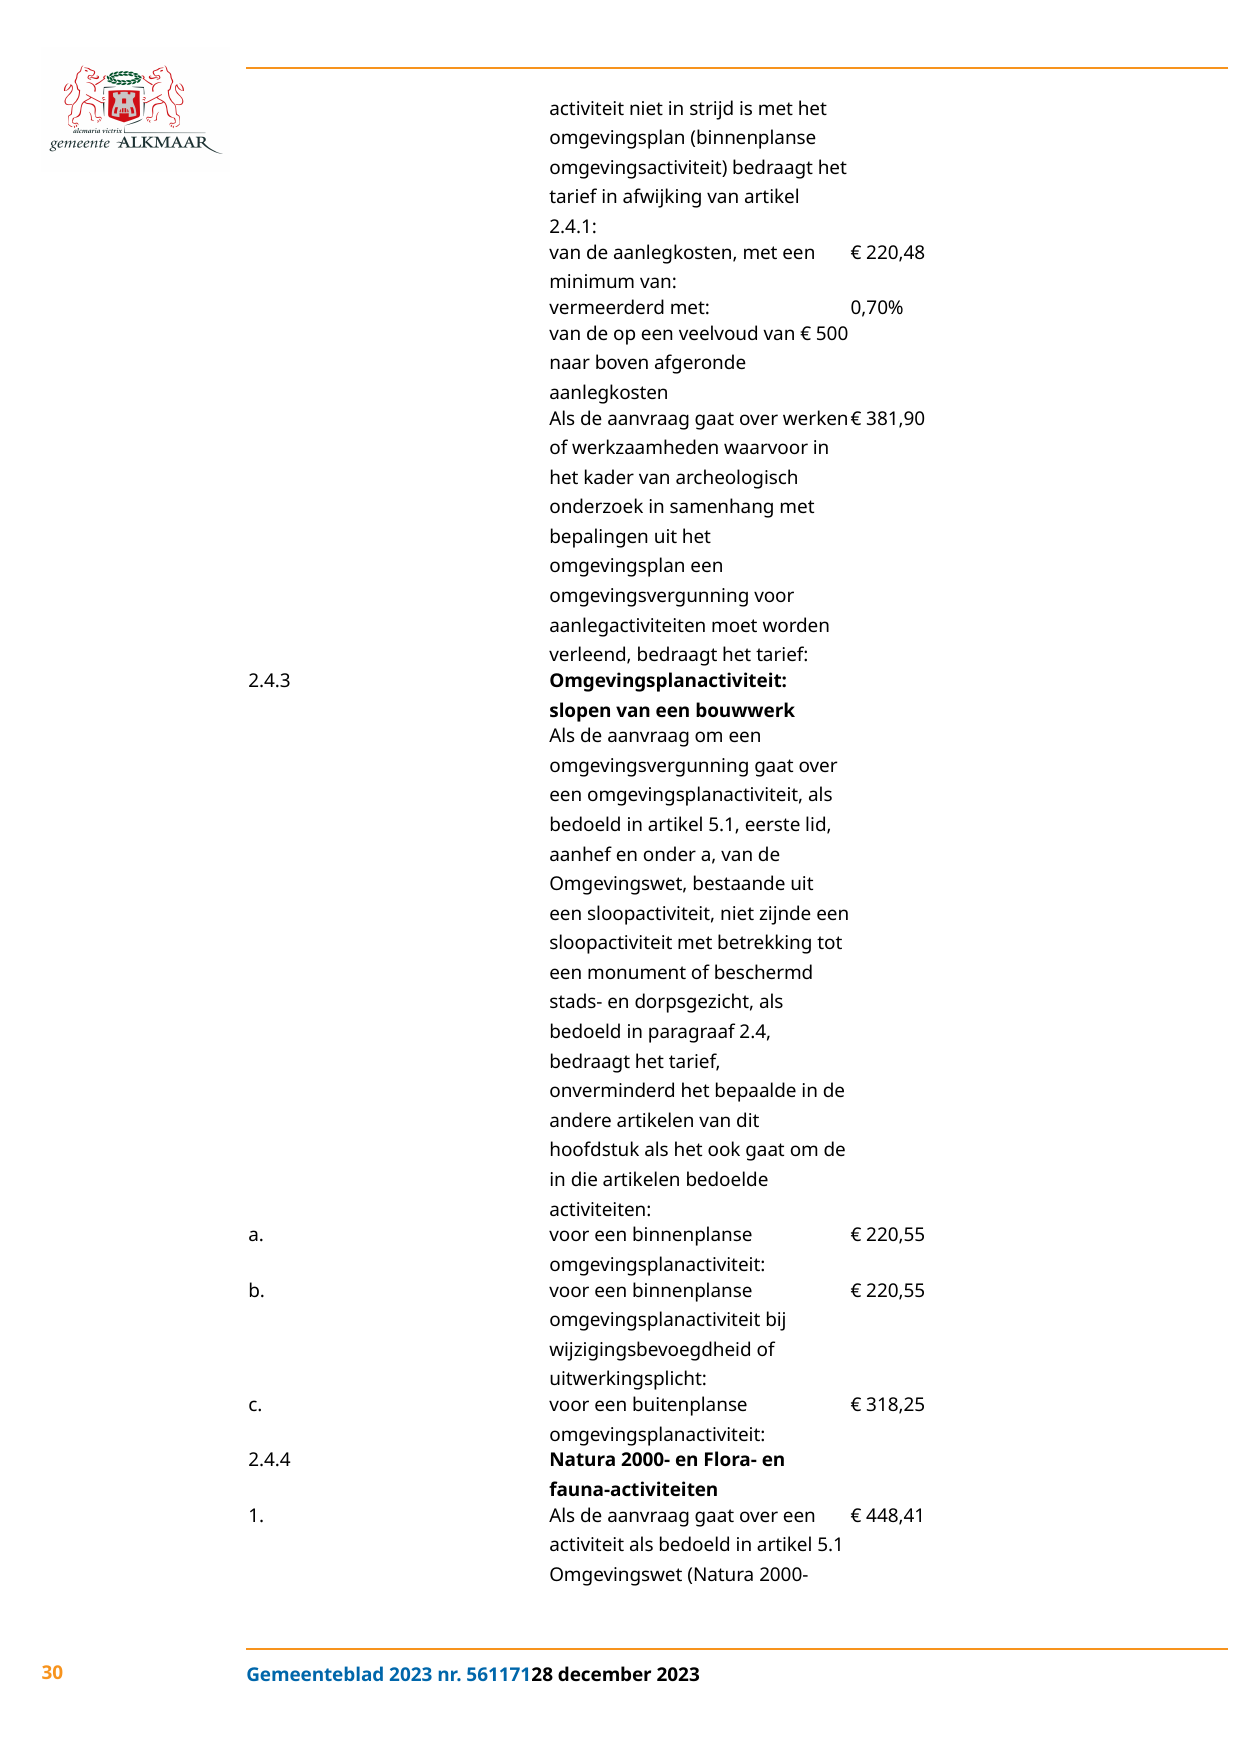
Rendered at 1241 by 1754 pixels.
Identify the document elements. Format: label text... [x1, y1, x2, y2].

table_cell b. [248, 1277, 549, 1391]
table_cell [248, 723, 549, 1222]
table_cell activiteit niet in strijd is met het omgevingsplan (binnenplanse omgevingsactiviteit) bedraagt het tarief in afwijking van artikel 2.4.1: [549, 95, 850, 239]
table_cell vermeerderd met: [549, 294, 850, 320]
table_cell € 318,25 [850, 1391, 1152, 1447]
table_cell 1. [248, 1502, 549, 1587]
table_cell € 448,41 [850, 1502, 1152, 1587]
table_cell voor een binnenplanse omgevingsplanactiviteit bij wijzigingsbevoegdheid of uitwerkingsplicht: [549, 1277, 850, 1391]
table_cell [850, 1447, 1152, 1502]
table_cell Als de aanvraag gaat over werken of werkzaamheden waarvoor in het kader van archeologisch onderzoek in samenhang met bepalingen uit het omgevingsplan een omgevingsvergunning voor aanlegactiviteiten moet worden verleend, bedraagt het tarief: [549, 405, 850, 667]
table_cell [850, 723, 1152, 1222]
table_cell [850, 667, 1152, 722]
table_cell Natura 2000- en Flora- en fauna-activiteiten [549, 1447, 850, 1502]
table_cell 0,70% [850, 294, 1152, 320]
picture [41, 47, 231, 172]
table_cell [850, 95, 1152, 239]
table_cell € 220,55 [850, 1277, 1152, 1391]
table_cell [248, 95, 549, 239]
table_cell [850, 320, 1152, 405]
table_cell Omgevingsplanactiviteit: slopen van een bouwwerk [549, 667, 850, 722]
table_cell 2.4.3 [248, 667, 549, 722]
table_cell [248, 405, 549, 667]
table_cell € 220,48 [850, 239, 1152, 294]
table_cell [248, 320, 549, 405]
table_cell € 220,55 [850, 1222, 1152, 1277]
table_cell [248, 294, 549, 320]
table_cell [248, 239, 549, 294]
table_cell c. [248, 1391, 549, 1447]
table_cell Als de aanvraag gaat over een activiteit als bedoeld in artikel 5.1 Omgevingswet (Natura 2000- [549, 1502, 850, 1587]
table_cell voor een binnenplanse omgevingsplanactiviteit: [549, 1222, 850, 1277]
table_cell van de aanlegkosten, met een minimum van: [549, 239, 850, 294]
table_cell 2.4.4 [248, 1447, 549, 1502]
table_cell Als de aanvraag om een omgevingsvergunning gaat over een omgevingsplanactiviteit, als bedoeld in artikel 5.1, eerste lid, aanhef en onder a, van de Omgevingswet, bestaande uit een sloopactiviteit, niet zijnde een sloopactiviteit met betrekking tot een monument of beschermd stads- en dorpsgezicht, als bedoeld in paragraaf 2.4, bedraagt het tarief, onverminderd het bepaalde in de andere artikelen van dit hoofdstuk als het ook gaat om de in die artikelen bedoelde activiteiten: [549, 723, 850, 1222]
table_cell a. [248, 1222, 549, 1277]
table_cell € 381,90 [850, 405, 1152, 667]
table_cell voor een buitenplanse omgevingsplanactiviteit: [549, 1391, 850, 1447]
table_cell van de op een veelvoud van € 500 naar boven afgeronde aanlegkosten [549, 320, 850, 405]
